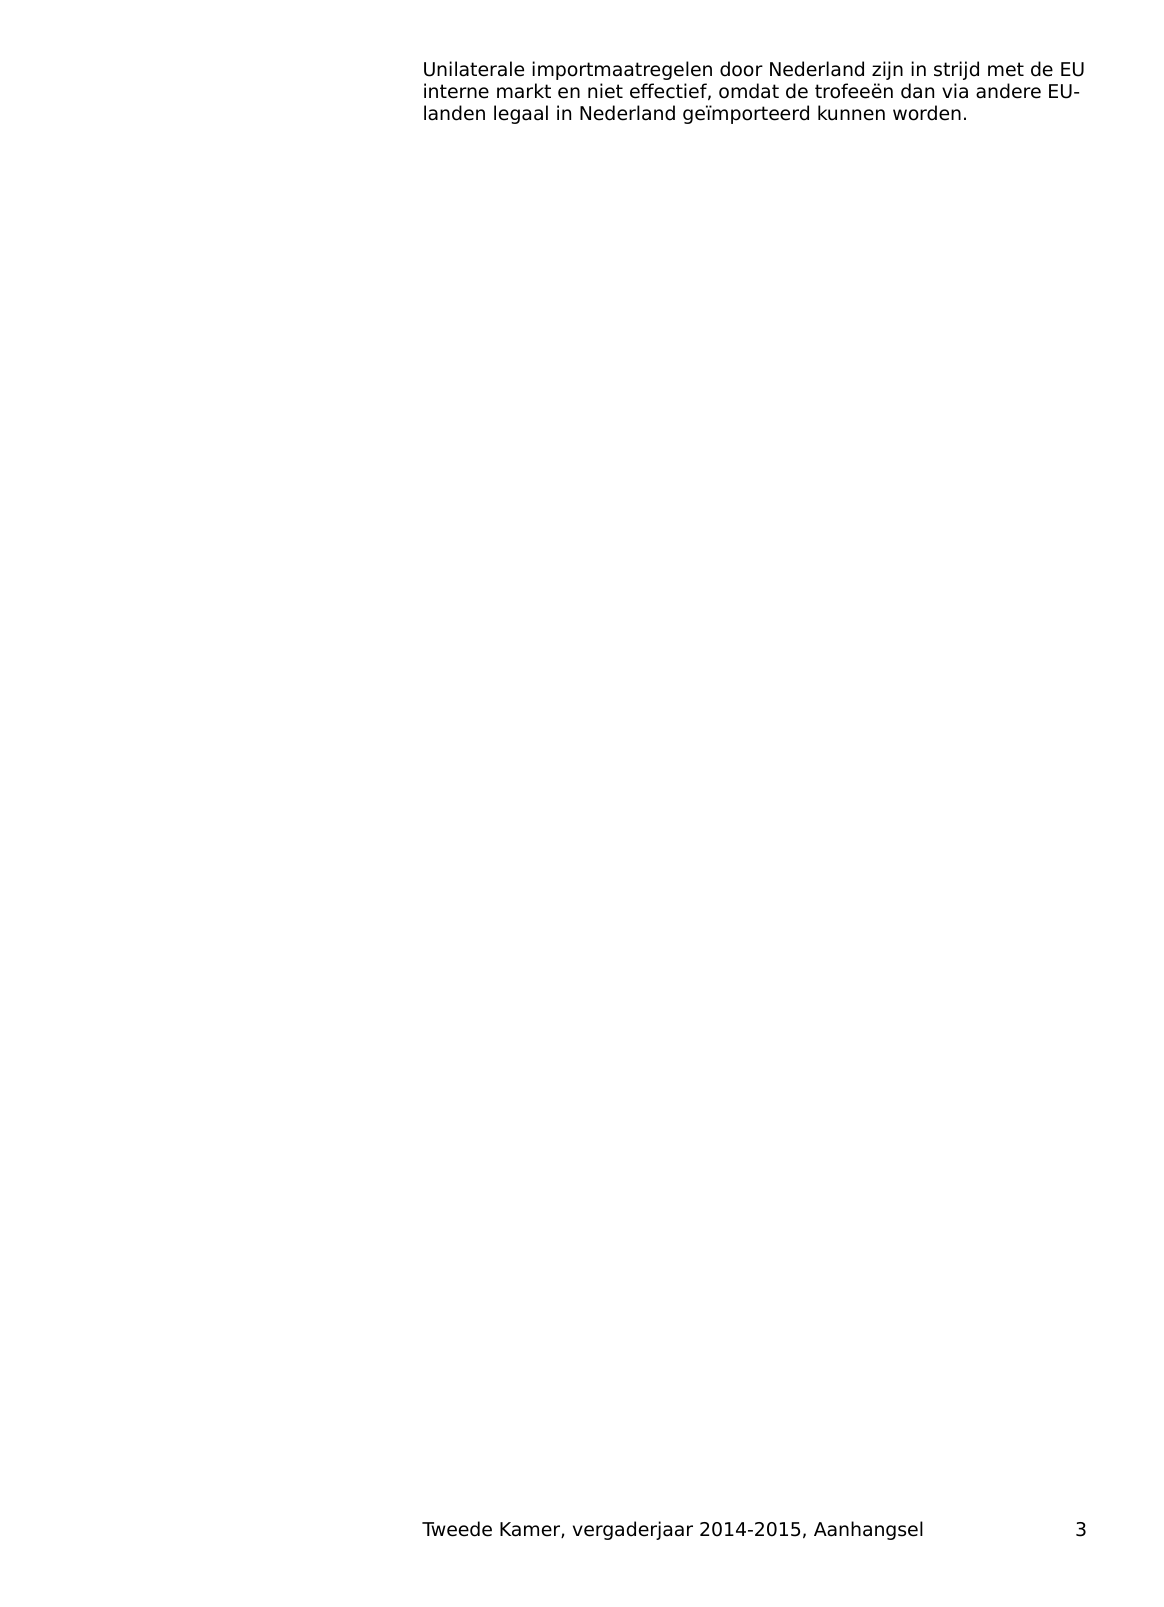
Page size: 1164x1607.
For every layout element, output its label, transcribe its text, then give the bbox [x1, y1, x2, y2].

text Unilaterale importmaatregelen door Nederland zijn in strijd met de EU interne markt en niet effectief, omdat de trofeeën dan via andere EU-landen legaal in Nederland geïmporteerd kunnen worden. [422, 59, 1087, 125]
